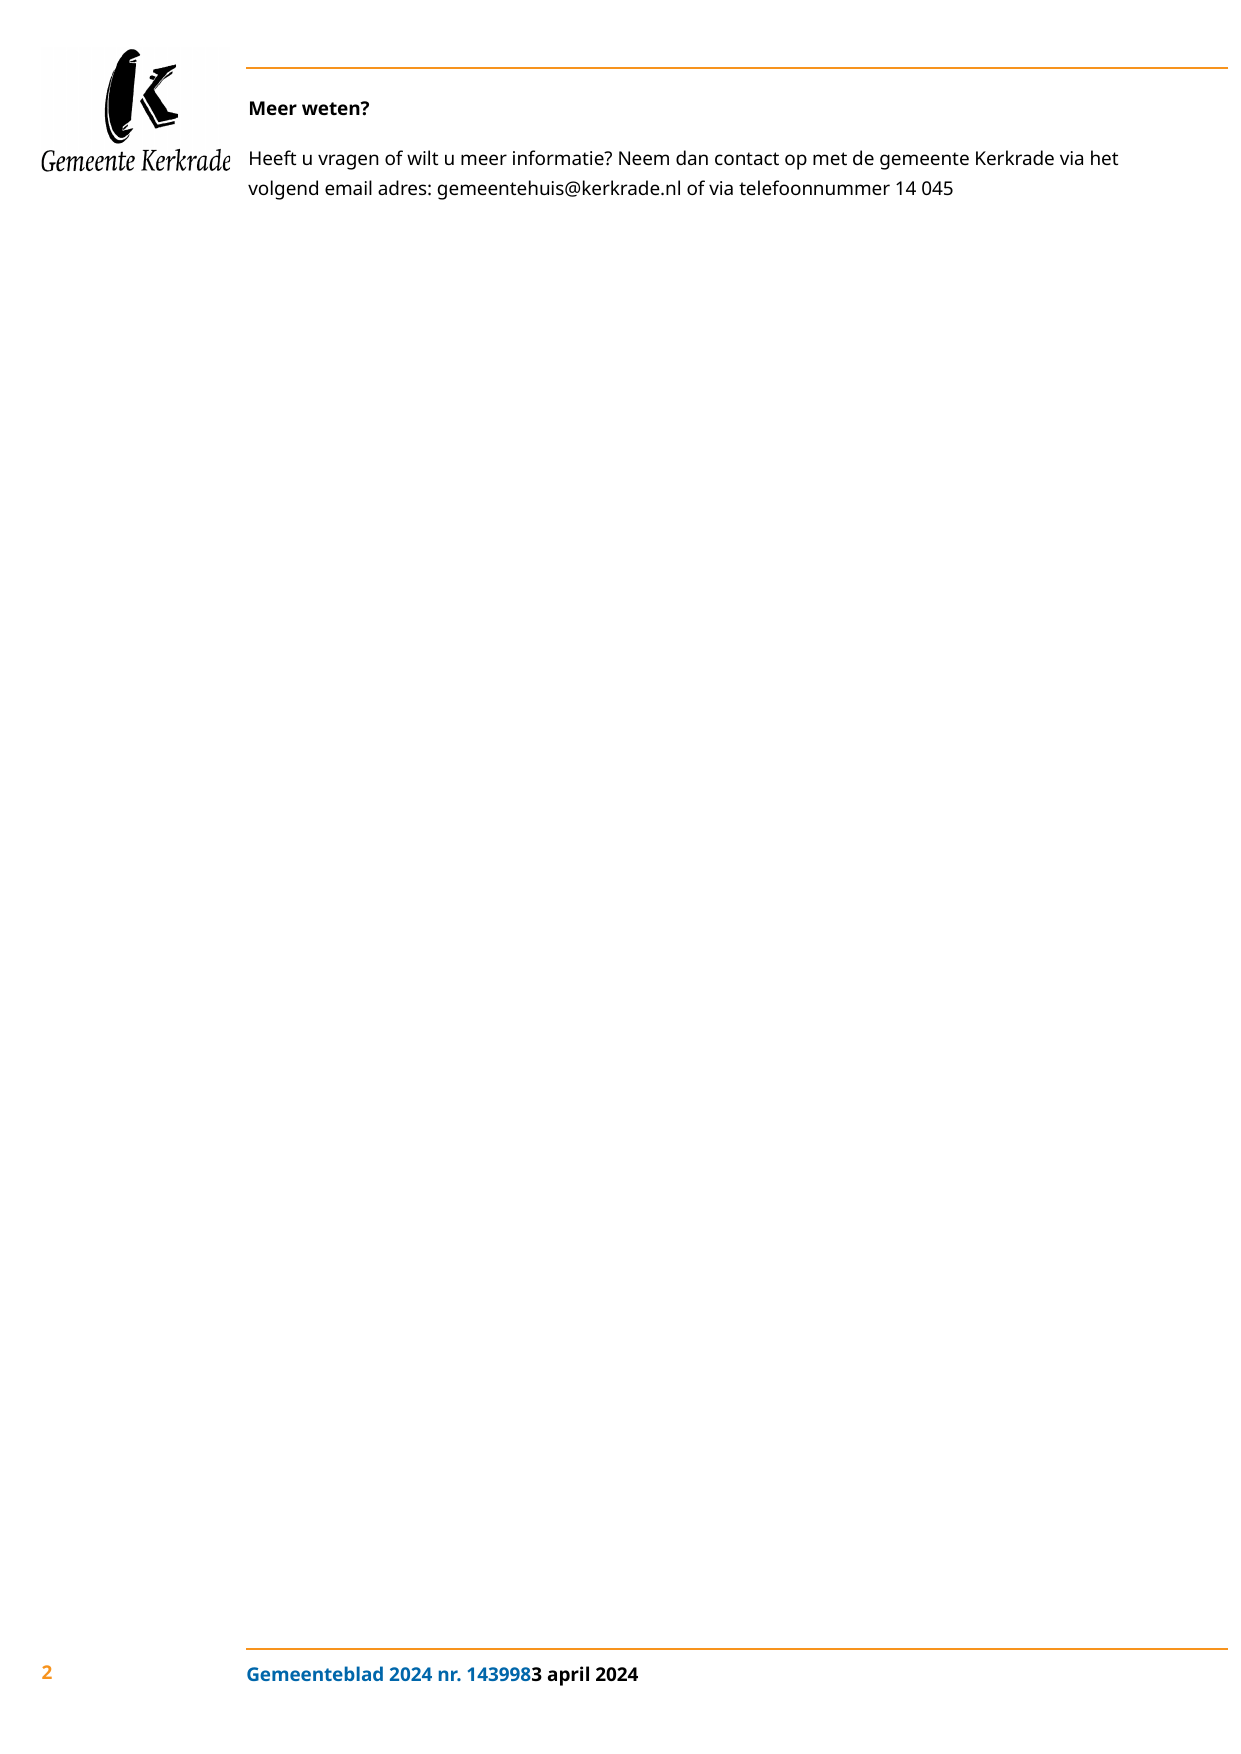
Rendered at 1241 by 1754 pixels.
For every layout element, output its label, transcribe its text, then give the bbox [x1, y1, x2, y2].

text Meer weten? [248, 95, 1152, 121]
picture [41, 47, 231, 172]
text Heeft u vragen of wilt u meer informatie? Neem dan contact op met de gemeente Kerkrade via het volgend email adres: gemeentehuis@kerkrade.nl of via telefoonnummer 14 045 [248, 145, 1152, 201]
